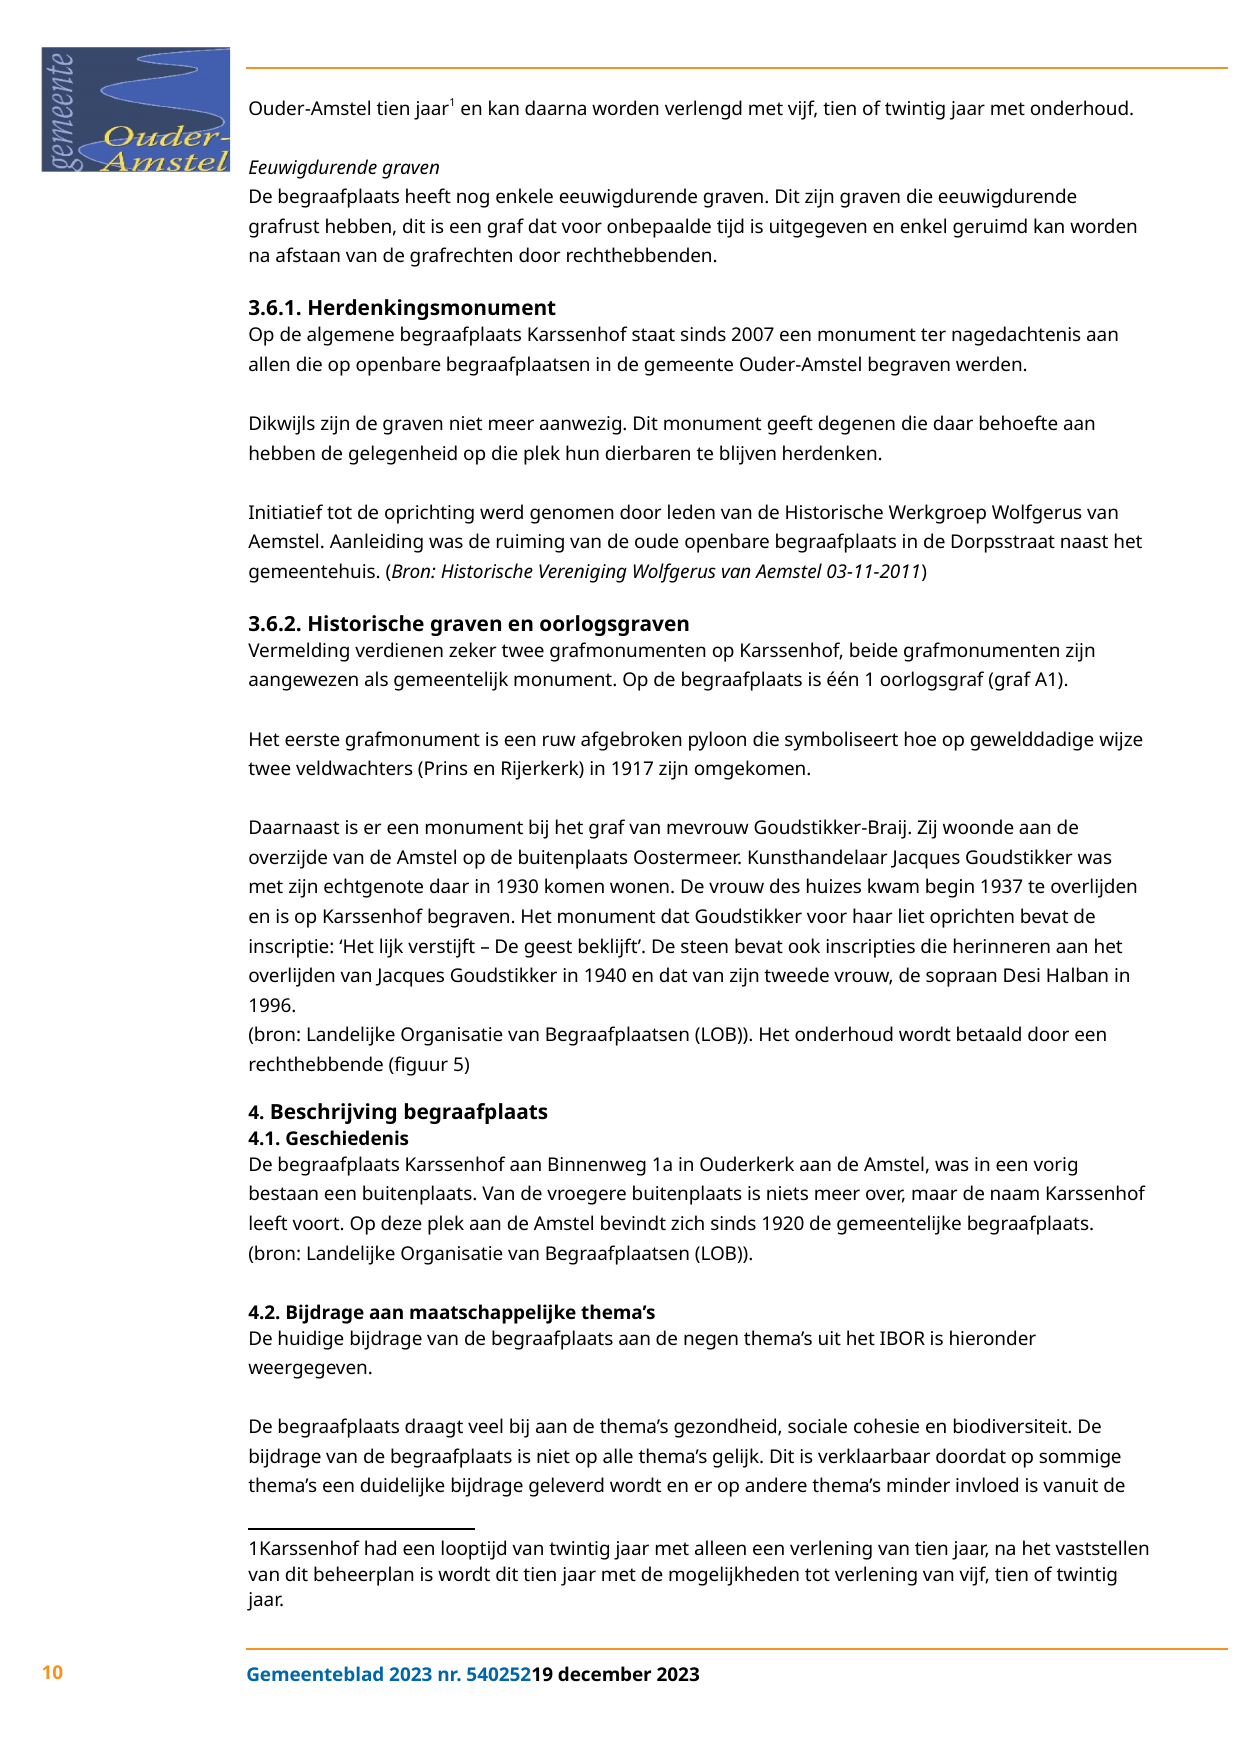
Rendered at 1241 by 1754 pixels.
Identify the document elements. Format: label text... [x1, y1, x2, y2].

text De begraafplaats draagt veel bij aan de thema’s gezondheid, sociale cohesie en biodiversiteit. De bijdrage van de begraafplaats is niet op alle thema’s gelijk. Dit is verklaarbaar doordat op sommige thema’s een duidelijke bijdrage geleverd wordt en er op andere thema’s minder invloed is vanuit de [248, 1413, 1152, 1498]
text 4. Beschrijving begraafplaats [248, 1097, 1152, 1125]
text 3.6.2. Historische graven en oorlogsgraven [248, 609, 1152, 637]
text 3.6.1. Herdenkingsmonument [248, 293, 1152, 322]
text 4.2. Bijdrage aan maatschappelijke thema’s [248, 1299, 1152, 1325]
text 4.1. Geschiedenis [248, 1125, 1152, 1151]
picture [41, 47, 231, 172]
text De huidige bijdrage van de begraafplaats aan de negen thema’s uit het IBOR is hieronder weergegeven. [248, 1325, 1152, 1380]
text (bron: Landelijke Organisatie van Begraafplaatsen (LOB)). Het onderhoud wordt betaald door een rechthebbende (figuur 5) [248, 1022, 1152, 1077]
text Karssenhof had een looptijd van twintig jaar met alleen een verlening van tien jaar, na het vaststellen van dit beheerplan is wordt dit tien jaar met de mogelijkheden tot verlening van vijf, tien of twintig jaar. [248, 1535, 1152, 1612]
text Op de algemene begraafplaats Karssenhof staat sinds 2007 een monument ter nagedachtenis aan allen die op openbare begraafplaatsen in de gemeente Ouder-Amstel begraven werden. [248, 322, 1152, 377]
text Vermelding verdienen zeker twee grafmonumenten op Karssenhof, beide grafmonumenten zijn aangewezen als gemeentelijk monument. Op de begraafplaats is één 1 oorlogsgraf (graf A1). [248, 637, 1152, 692]
text Ouder-Amstel tien jaar en kan daarna worden verlengd met vijf, tien of twintig jaar met onderhoud. [248, 95, 1152, 121]
text Daarnaast is er een monument bij het graf van mevrouw Goudstikker-Braij. Zij woonde aan de overzijde van de Amstel op de buitenplaats Oostermeer. Kunsthandelaar Jacques Goudstikker was met zijn echtgenote daar in 1930 komen wonen. De vrouw des huizes kwam begin 1937 te overlijden en is op Karssenhof begraven. Het monument dat Goudstikker voor haar liet oprichten bevat de inscriptie: ‘Het lijk verstijft – De geest beklijft’. De steen bevat ook inscripties die herinneren aan het overlijden van Jacques Goudstikker in 1940 en dat van zijn tweede vrouw, de sopraan Desi Halban in 1996. [248, 814, 1152, 1018]
text Eeuwigdurende graven [248, 154, 1152, 180]
text Het eerste grafmonument is een ruw afgebroken pyloon die symboliseert hoe op gewelddadige wijze twee veldwachters (Prins en Rijerkerk) in 1917 zijn omgekomen. [248, 726, 1152, 781]
text Dikwijls zijn de graven niet meer aanwezig. Dit monument geeft degenen die daar behoefte aan hebben de gelegenheid op die plek hun dierbaren te blijven herdenken. [248, 410, 1152, 466]
text (bron: Landelijke Organisatie van Begraafplaatsen (LOB)). [248, 1240, 1152, 1266]
text De begraafplaats Karssenhof aan Binnenweg 1a in Ouderkerk aan de Amstel, was in een vorig bestaan een buitenplaats. Van de vroegere buitenplaats is niets meer over, maar de naam Karssenhof leeft voort. Op deze plek aan de Amstel bevindt zich sinds 1920 de gemeentelijke begraafplaats. [248, 1151, 1152, 1236]
text Initiatief tot de oprichting werd genomen door leden van de Historische Werkgroep Wolfgerus van Aemstel. Aanleiding was de ruiming van de oude openbare begraafplaats in de Dorpsstraat naast het gemeentehuis. (Bron: Historische Vereniging Wolfgerus van Aemstel 03-11-2011) [248, 499, 1152, 584]
text De begraafplaats heeft nog enkele eeuwigdurende graven. Dit zijn graven die eeuwigdurende grafrust hebben, dit is een graf dat voor onbepaalde tijd is uitgegeven en enkel geruimd kan worden na afstaan van de grafrechten door rechthebbenden. [248, 183, 1152, 268]
